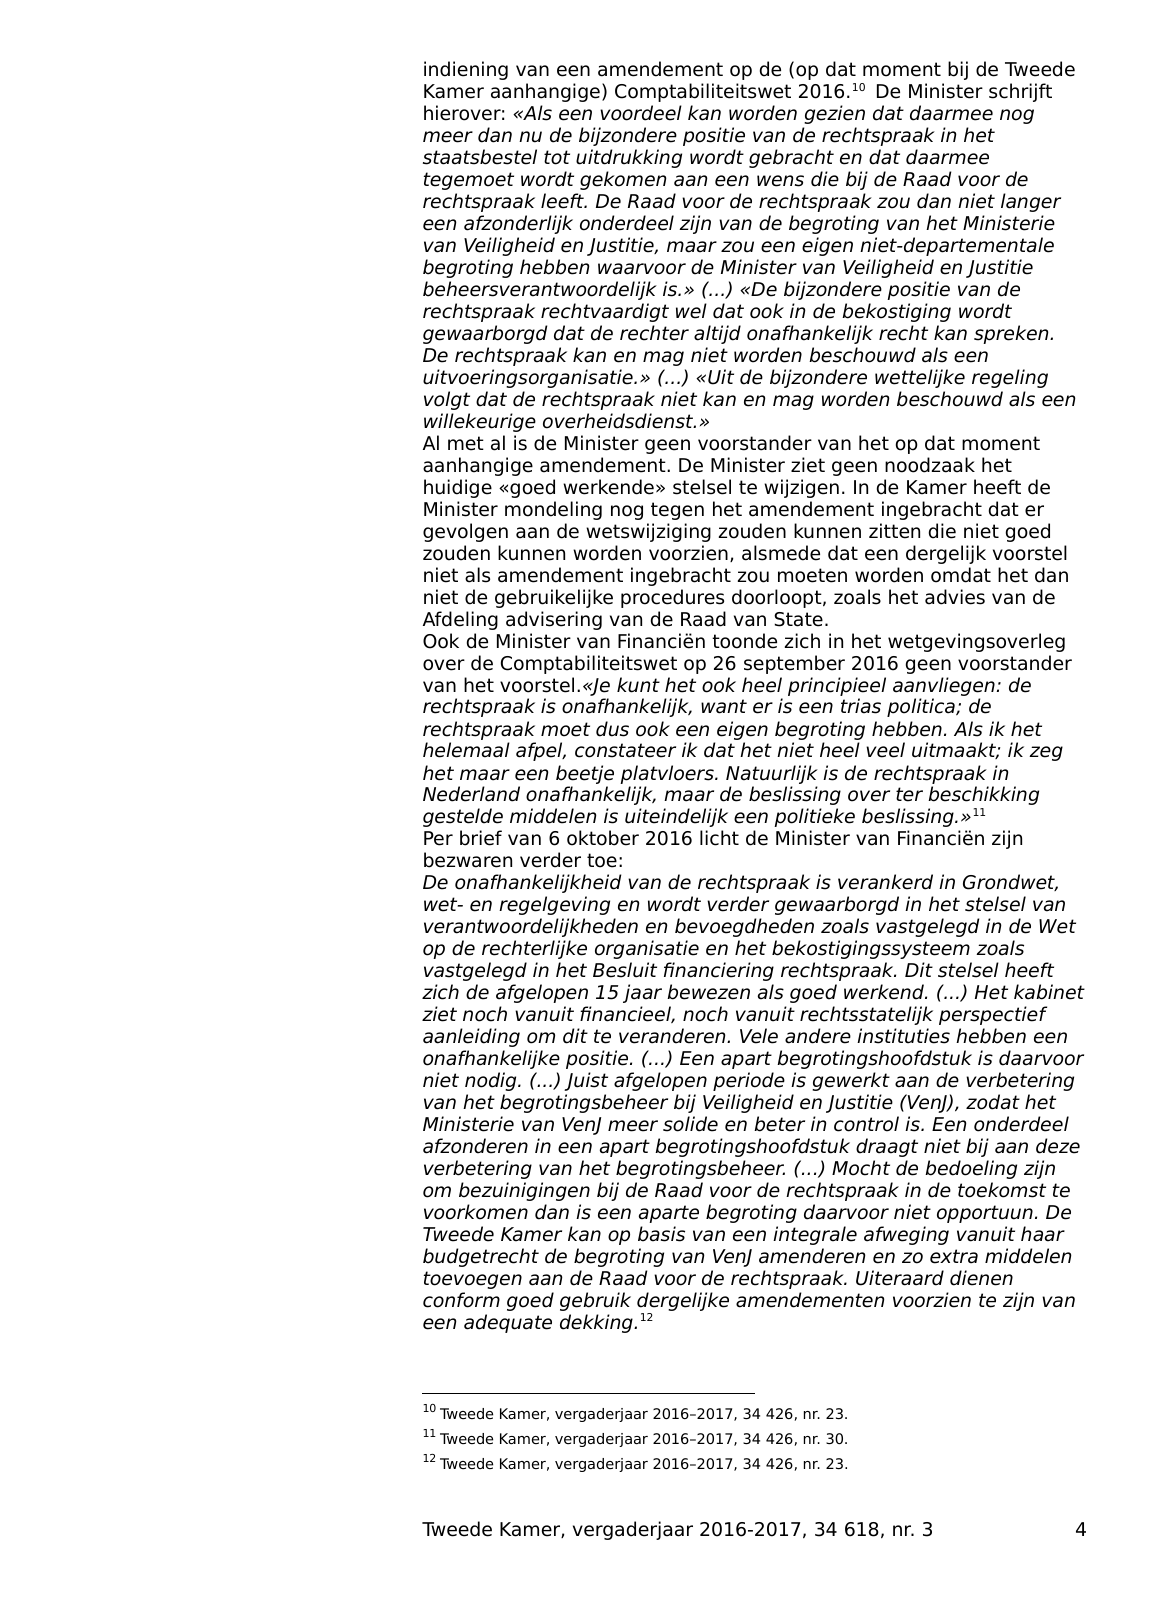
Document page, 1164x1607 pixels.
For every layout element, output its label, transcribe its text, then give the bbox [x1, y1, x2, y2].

text Tweede Kamer, vergaderjaar 2016–2017, 34 426, nr. 30. [422, 1427, 1087, 1449]
text Tweede Kamer, vergaderjaar 2016–2017, 34 426, nr. 23. [422, 1402, 1087, 1424]
text Al met al is de Minister geen voorstander van het op dat moment aanhangige amendement. De Minister ziet geen noodzaak het huidige «goed werkende» stelsel te wijzigen. In de Kamer heeft de Minister mondeling nog tegen het amendement ingebracht dat er gevolgen aan de wetswijziging zouden kunnen zitten die niet goed zouden kunnen worden voorzien, alsmede dat een dergelijk voorstel niet als amendement ingebracht zou moeten worden omdat het dan niet de gebruikelijke procedures doorloopt, zoals het advies van de Afdeling advisering van de Raad van State. [422, 433, 1087, 631]
text Per brief van 6 oktober 2016 licht de Minister van Financiën zijn bezwaren verder toe: [422, 828, 1087, 872]
text De onafhankelijkheid van de rechtspraak is verankerd in Grondwet, wet- en regelgeving en wordt verder gewaarborgd in het stelsel van verantwoordelijkheden en bevoegdheden zoals vastgelegd in de Wet op de rechterlijke organisatie en het bekostigingssysteem zoals vastgelegd in het Besluit financiering rechtspraak. Dit stelsel heeft zich de afgelopen 15 jaar bewezen als goed werkend. (...) Het kabinet ziet noch vanuit financieel, noch vanuit rechtsstatelijk perspectief aanleiding om dit te veranderen. Vele andere instituties hebben een onafhankelijke positie. (...) Een apart begrotingshoofdstuk is daarvoor niet nodig. (...) Juist afgelopen periode is gewerkt aan de verbetering van het begrotingsbeheer bij Veiligheid en Justitie (VenJ), zodat het Ministerie van VenJ meer solide en beter in control is. Een onderdeel afzonderen in een apart begrotingshoofdstuk draagt niet bij aan deze verbetering van het begrotingsbeheer. (...) Mocht de bedoeling zijn om bezuinigingen bij de Raad voor de rechtspraak in de toekomst te voorkomen dan is een aparte begroting daarvoor niet opportuun. De Tweede Kamer kan op basis van een integrale afweging vanuit haar budgetrecht de begroting van VenJ amenderen en zo extra middelen toevoegen aan de Raad voor de rechtspraak. Uiteraard dienen conform goed gebruik dergelijke amendementen voorzien te zijn van een adequate dekking. [422, 872, 1087, 1334]
text Tweede Kamer, vergaderjaar 2016–2017, 34 426, nr. 23. [422, 1452, 1087, 1474]
text indiening van een amendement op de (op dat moment bij de Tweede Kamer aanhangige) Comptabiliteitswet 2016. De Minister schrijft hierover: «Als een voordeel kan worden gezien dat daarmee nog meer dan nu de bijzondere positie van de rechtspraak in het staatsbestel tot uitdrukking wordt gebracht en dat daarmee tegemoet wordt gekomen aan een wens die bij de Raad voor de rechtspraak leeft. De Raad voor de rechtspraak zou dan niet langer een afzonderlijk onderdeel zijn van de begroting van het Ministerie van Veiligheid en Justitie, maar zou een eigen niet-departementale begroting hebben waarvoor de Minister van Veiligheid en Justitie beheersverantwoordelijk is.» (...) «De bijzondere positie van de rechtspraak rechtvaardigt wel dat ook in de bekostiging wordt gewaarborgd dat de rechter altijd onafhankelijk recht kan spreken. De rechtspraak kan en mag niet worden beschouwd als een uitvoeringsorganisatie.» (...) «Uit de bijzondere wettelijke regeling volgt dat de rechtspraak niet kan en mag worden beschouwd als een willekeurige overheidsdienst.» [422, 59, 1087, 433]
text Ook de Minister van Financiën toonde zich in het wetgevingsoverleg over de Comptabiliteitswet op 26 september 2016 geen voorstander van het voorstel.«Je kunt het ook heel principieel aanvliegen: de rechtspraak is onafhankelijk, want er is een trias politica; de rechtspraak moet dus ook een eigen begroting hebben. Als ik het helemaal afpel, constateer ik dat het niet heel veel uitmaakt; ik zeg het maar een beetje platvloers. Natuurlijk is de rechtspraak in Nederland onafhankelijk, maar de beslissing over ter beschikking gestelde middelen is uiteindelijk een politieke beslissing.» [422, 631, 1087, 828]
